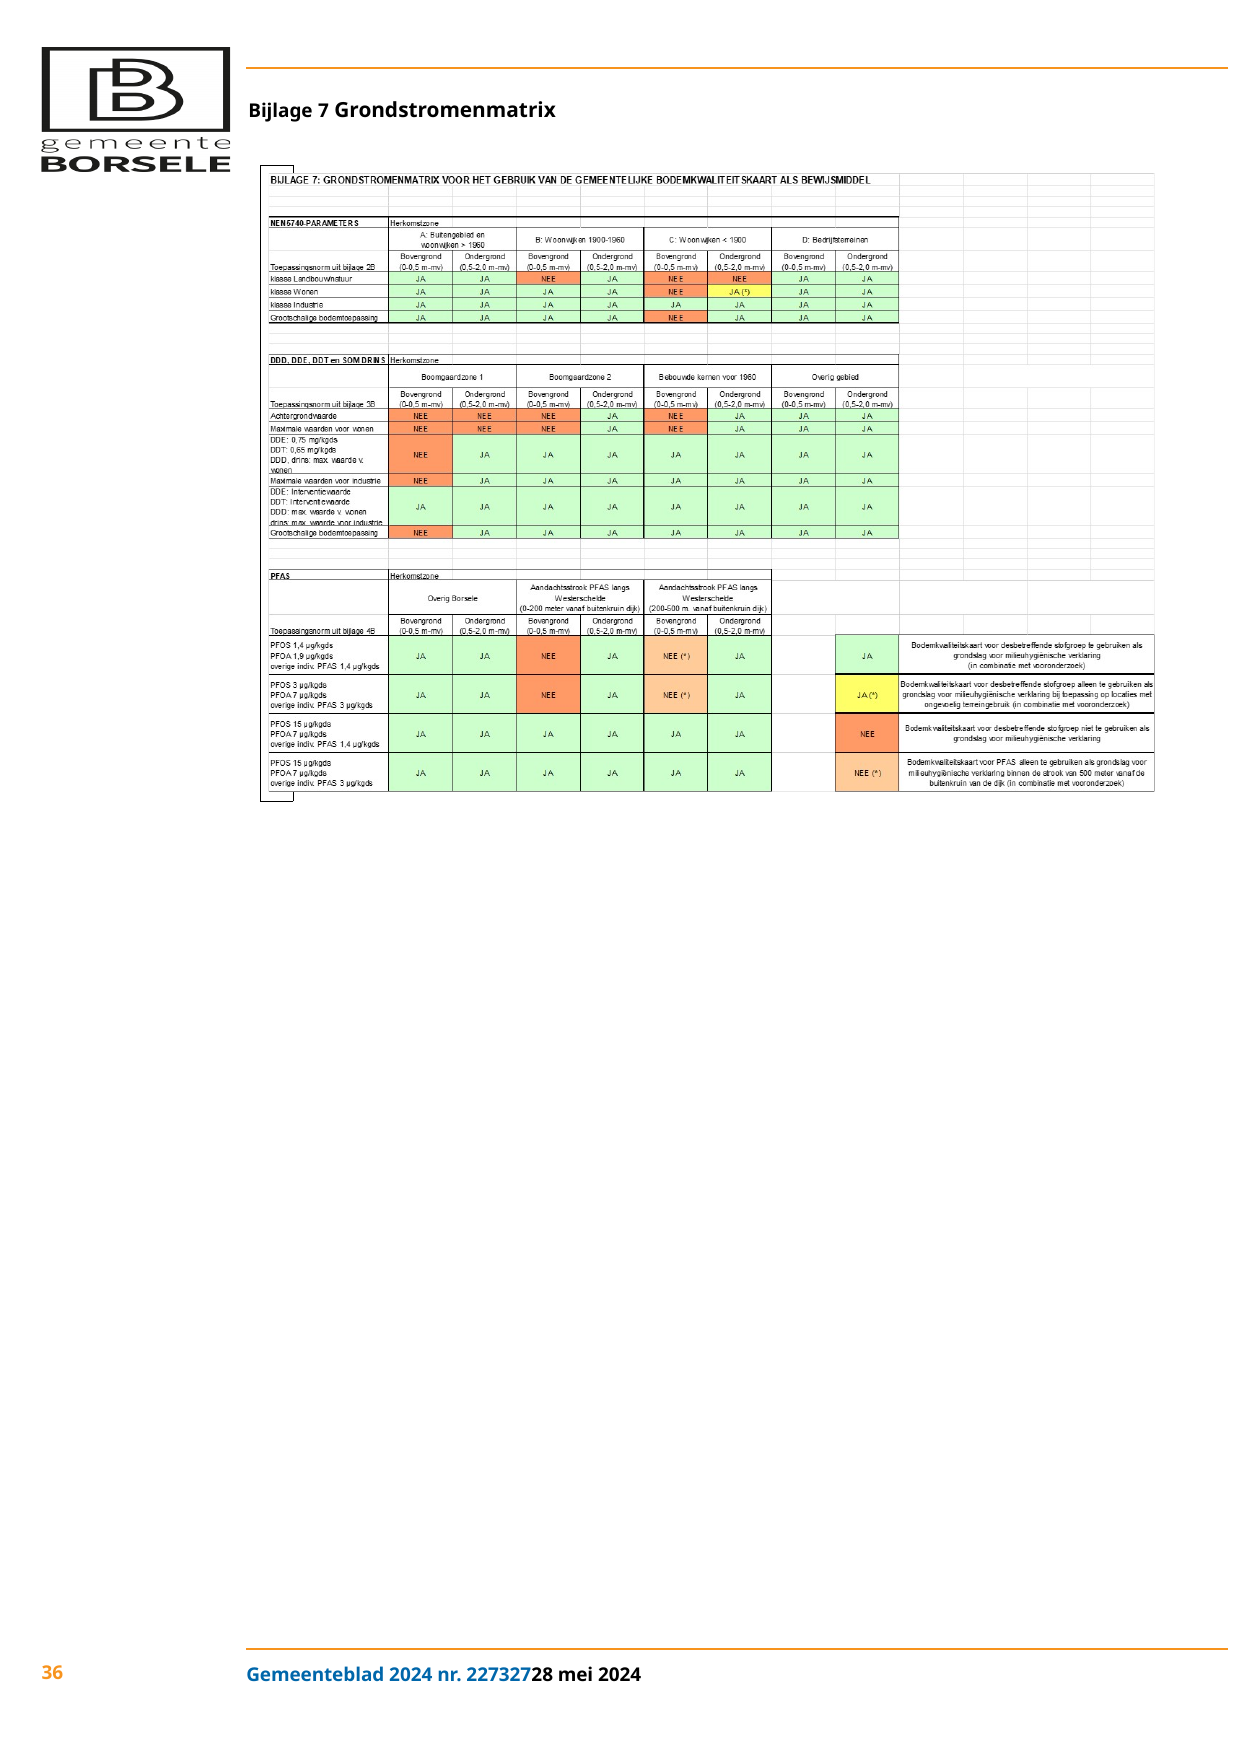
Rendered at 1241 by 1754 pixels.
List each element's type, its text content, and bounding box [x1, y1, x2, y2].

picture [268, 173, 1155, 792]
picture [41, 47, 231, 172]
text Bijlage 7 Grondstromenmatrix [248, 95, 1152, 123]
